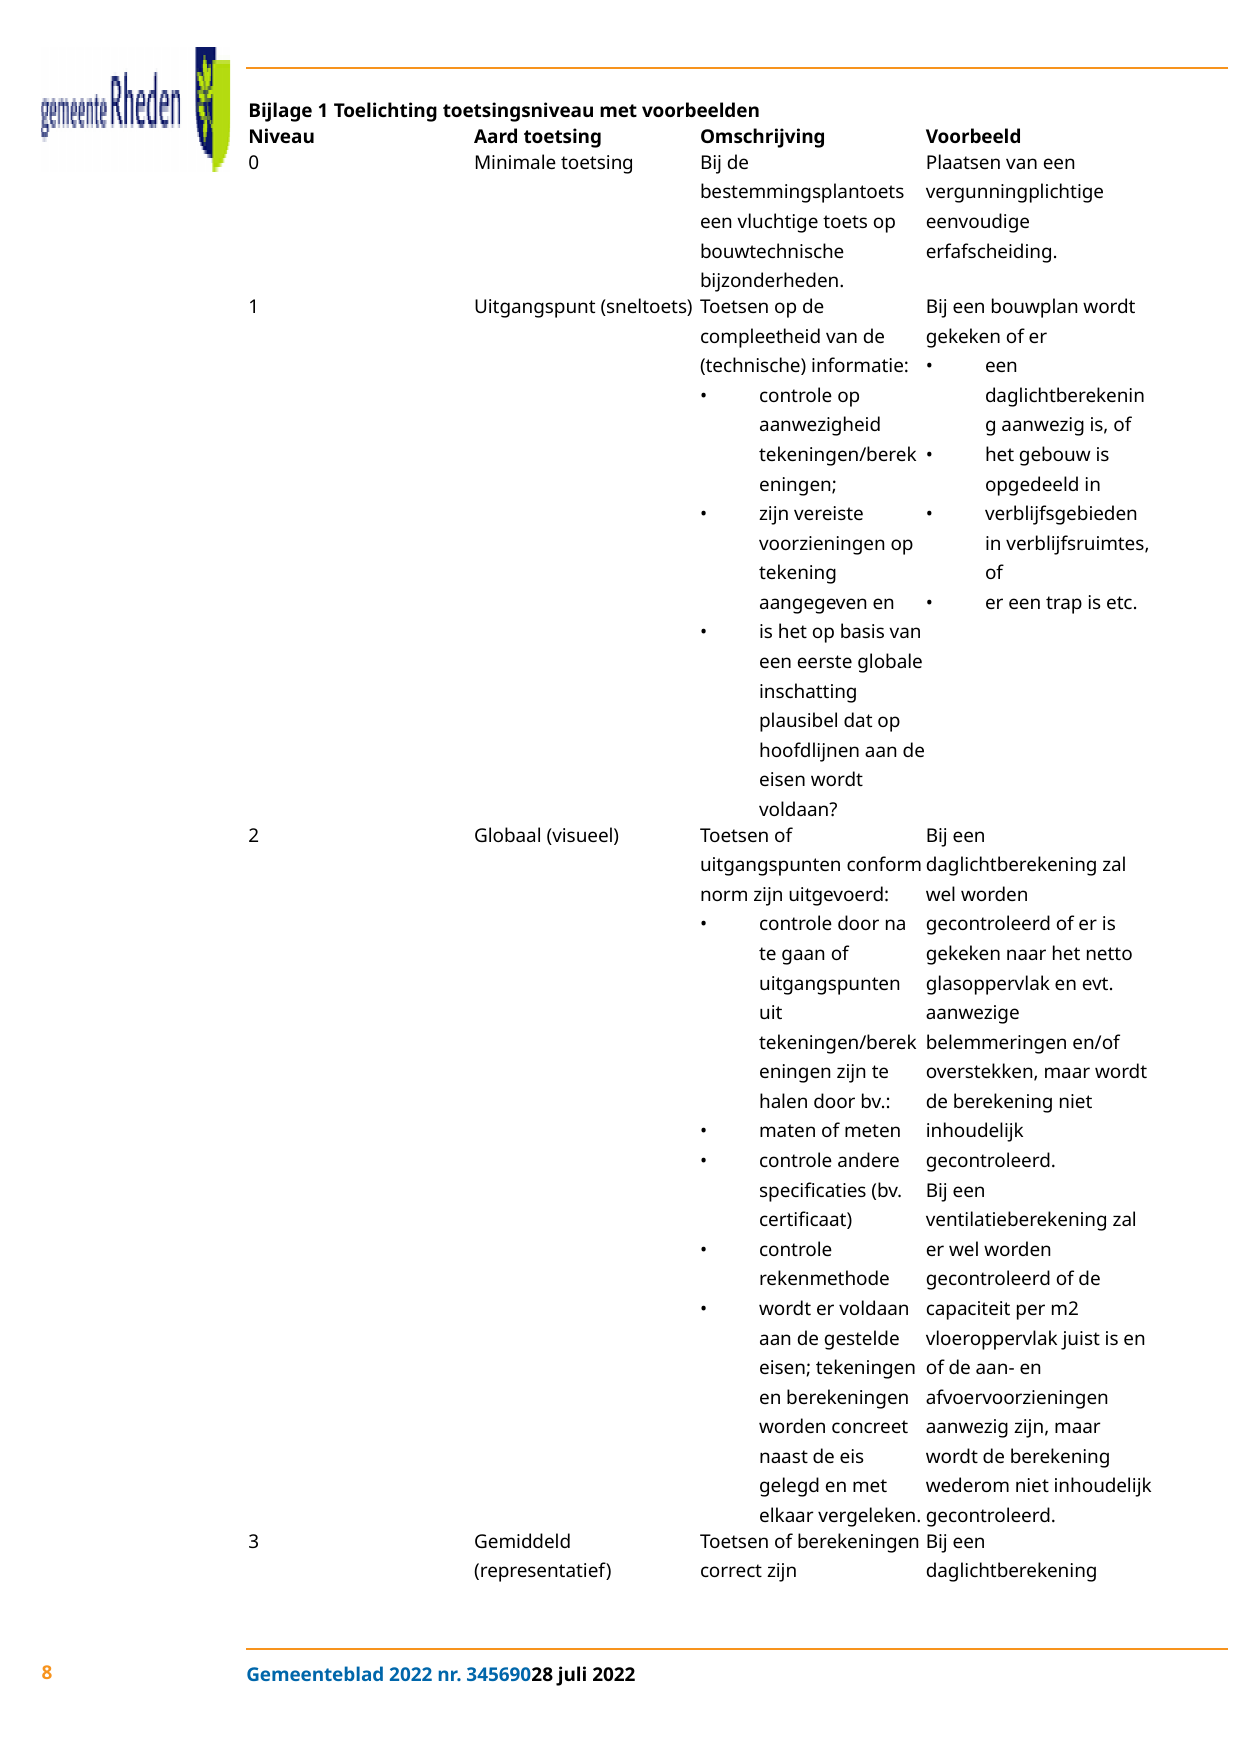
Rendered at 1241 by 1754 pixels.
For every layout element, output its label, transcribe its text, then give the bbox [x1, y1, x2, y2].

table_cell Bij de bestemmingsplantoets een vluchtige toets op bouwtechnische bijzonderheden. [700, 149, 926, 293]
picture [41, 47, 231, 172]
table_cell Plaatsen van een vergunningplichtige eenvoudige erfafscheiding. [926, 149, 1152, 293]
table_cell 2 [248, 822, 474, 1528]
table_cell 0 [248, 149, 474, 293]
table_cell Toetsen of uitgangspunten conform norm zijn uitgevoerd: controle door na te gaan of uitgangspunten uit tekeningen/berekeningen zijn te halen door bv.: maten of meten controle andere specificaties (bv. certificaat) controle rekenmethode wordt er voldaan aan de gestelde eisen; tekeningen en berekeningen worden concreet naast de eis gelegd en met elkaar vergeleken. [700, 822, 926, 1528]
table_cell Minimale toetsing [474, 149, 700, 293]
text Bijlage 1 Toelichting toetsingsniveau met voorbeelden [248, 95, 1152, 123]
table_cell Gemiddeld (representatief) [474, 1528, 700, 1583]
table_cell Globaal (visueel) [474, 822, 700, 1528]
table_cell Toetsen of berekeningen correct zijn [700, 1528, 926, 1583]
table_cell Toetsen op de compleetheid van de (technische) informatie: controle op aanwezigheid tekeningen/berekeningen; zijn vereiste voorzieningen op tekening aangegeven en is het op basis van een eerste globale inschatting plausibel dat op hoofdlijnen aan de eisen wordt voldaan? [700, 293, 926, 822]
table_cell 1 [248, 293, 474, 822]
table_cell Bij een bouwplan wordt gekeken of er een daglichtberekening aanwezig is, of het gebouw is opgedeeld in verblijfsgebieden in verblijfsruimtes, of er een trap is etc. [926, 293, 1152, 822]
table_cell 3 [248, 1528, 474, 1583]
table_cell Bij een daglichtberekening zal wel worden gecontroleerd of er is gekeken naar het netto glasoppervlak en evt. aanwezige belemmeringen en/of overstekken, maar wordt de berekening niet inhoudelijk gecontroleerd. Bij een ventilatieberekening zal er wel worden gecontroleerd of de capaciteit per m2 vloeroppervlak juist is en of de aan- en afvoervoorzieningen aanwezig zijn, maar wordt de berekening wederom niet inhoudelijk gecontroleerd. [926, 822, 1152, 1528]
table_header Voorbeeld [926, 124, 1152, 149]
table_cell Uitgangspunt (sneltoets) [474, 293, 700, 822]
table_header Omschrijving [700, 124, 926, 149]
table_header Aard toetsing [474, 124, 700, 149]
table_header Niveau [248, 124, 474, 149]
table_cell Bij een daglichtberekening [926, 1528, 1152, 1583]
